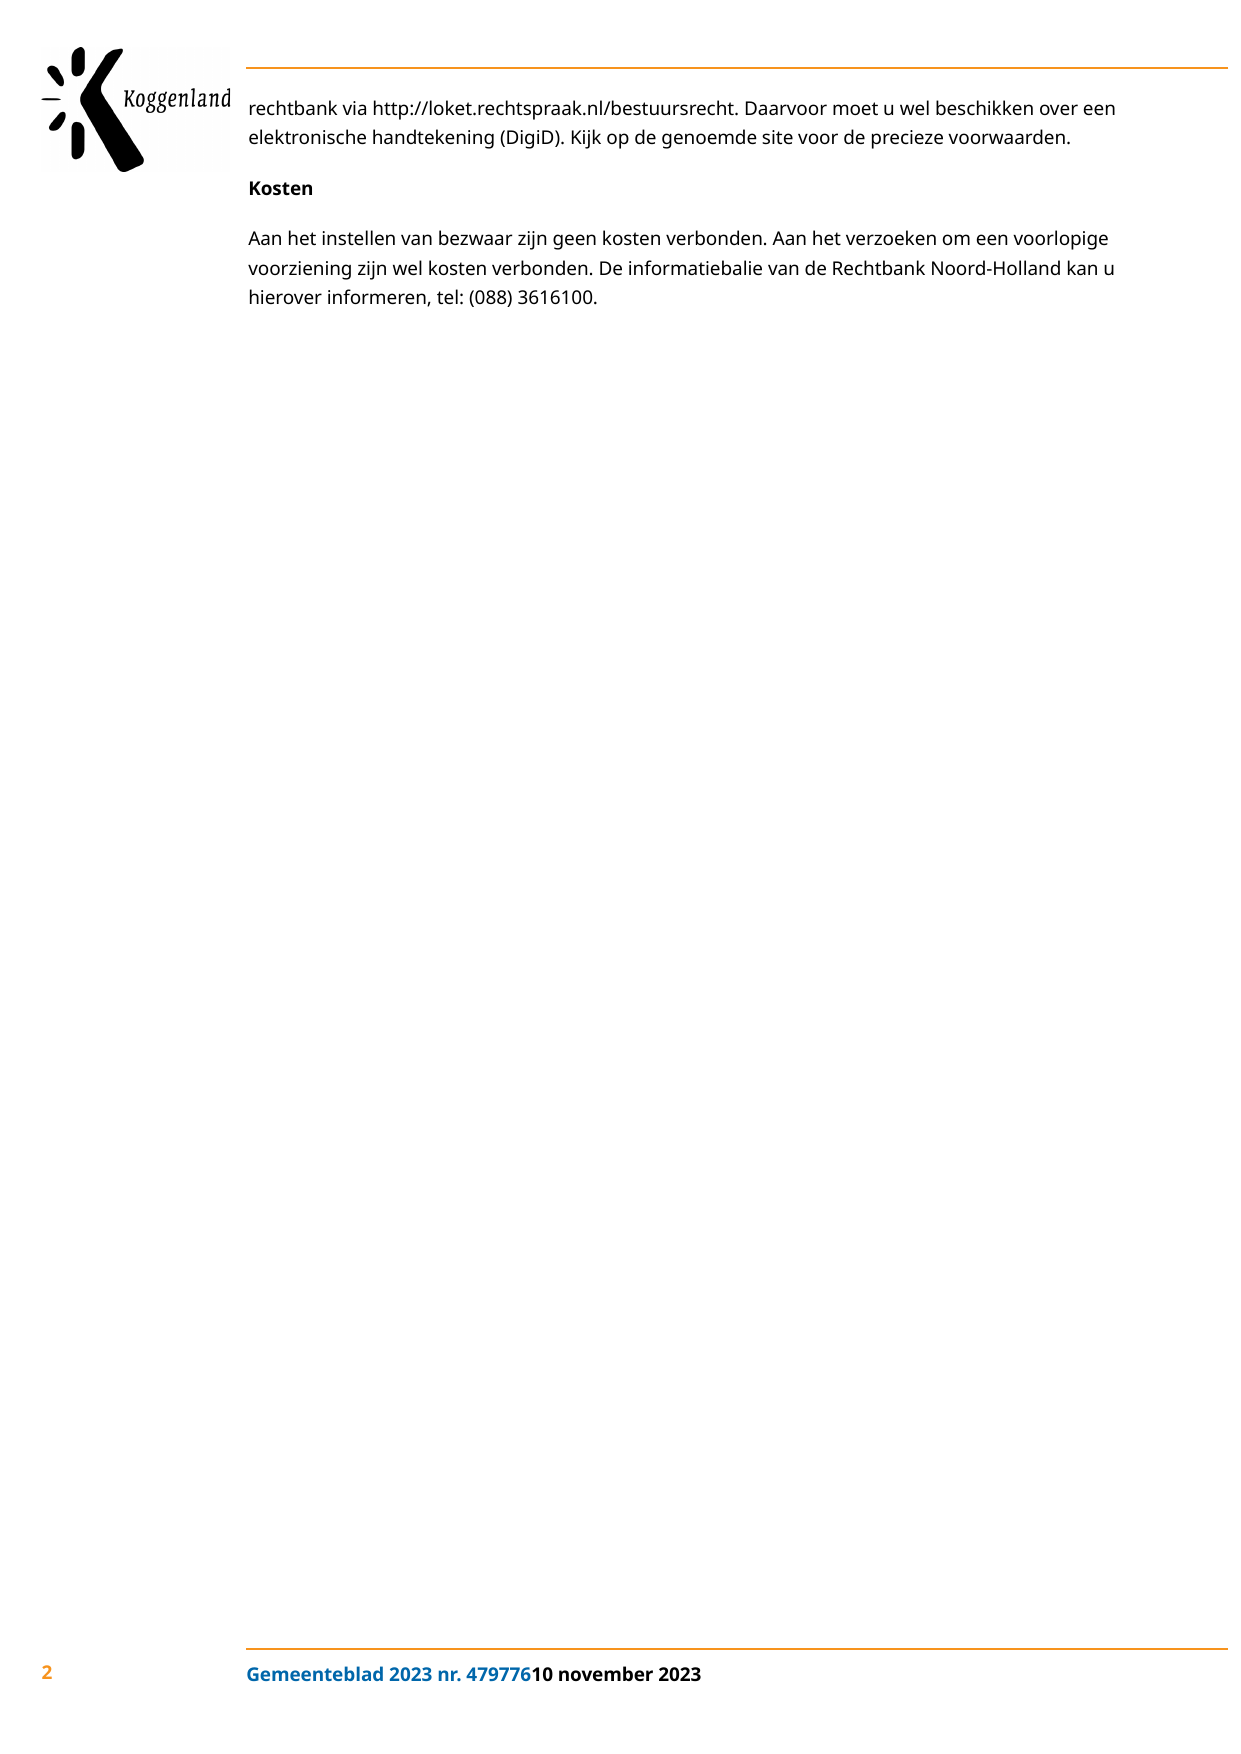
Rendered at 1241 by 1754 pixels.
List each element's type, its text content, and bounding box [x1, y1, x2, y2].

text Kosten [248, 175, 1152, 201]
text Aan het instellen van bezwaar zijn geen kosten verbonden. Aan het verzoeken om een voorlopige voorziening zijn wel kosten verbonden. De informatiebalie van de Rechtbank Noord-Holland kan u hierover informeren, tel: (088) 3616100. [248, 225, 1152, 310]
text rechtbank via http://loket.rechtspraak.nl/bestuursrecht. Daarvoor moet u wel beschikken over een elektronische handtekening (DigiD). Kijk op de genoemde site voor de precieze voorwaarden. [248, 95, 1152, 150]
picture [41, 47, 231, 172]
